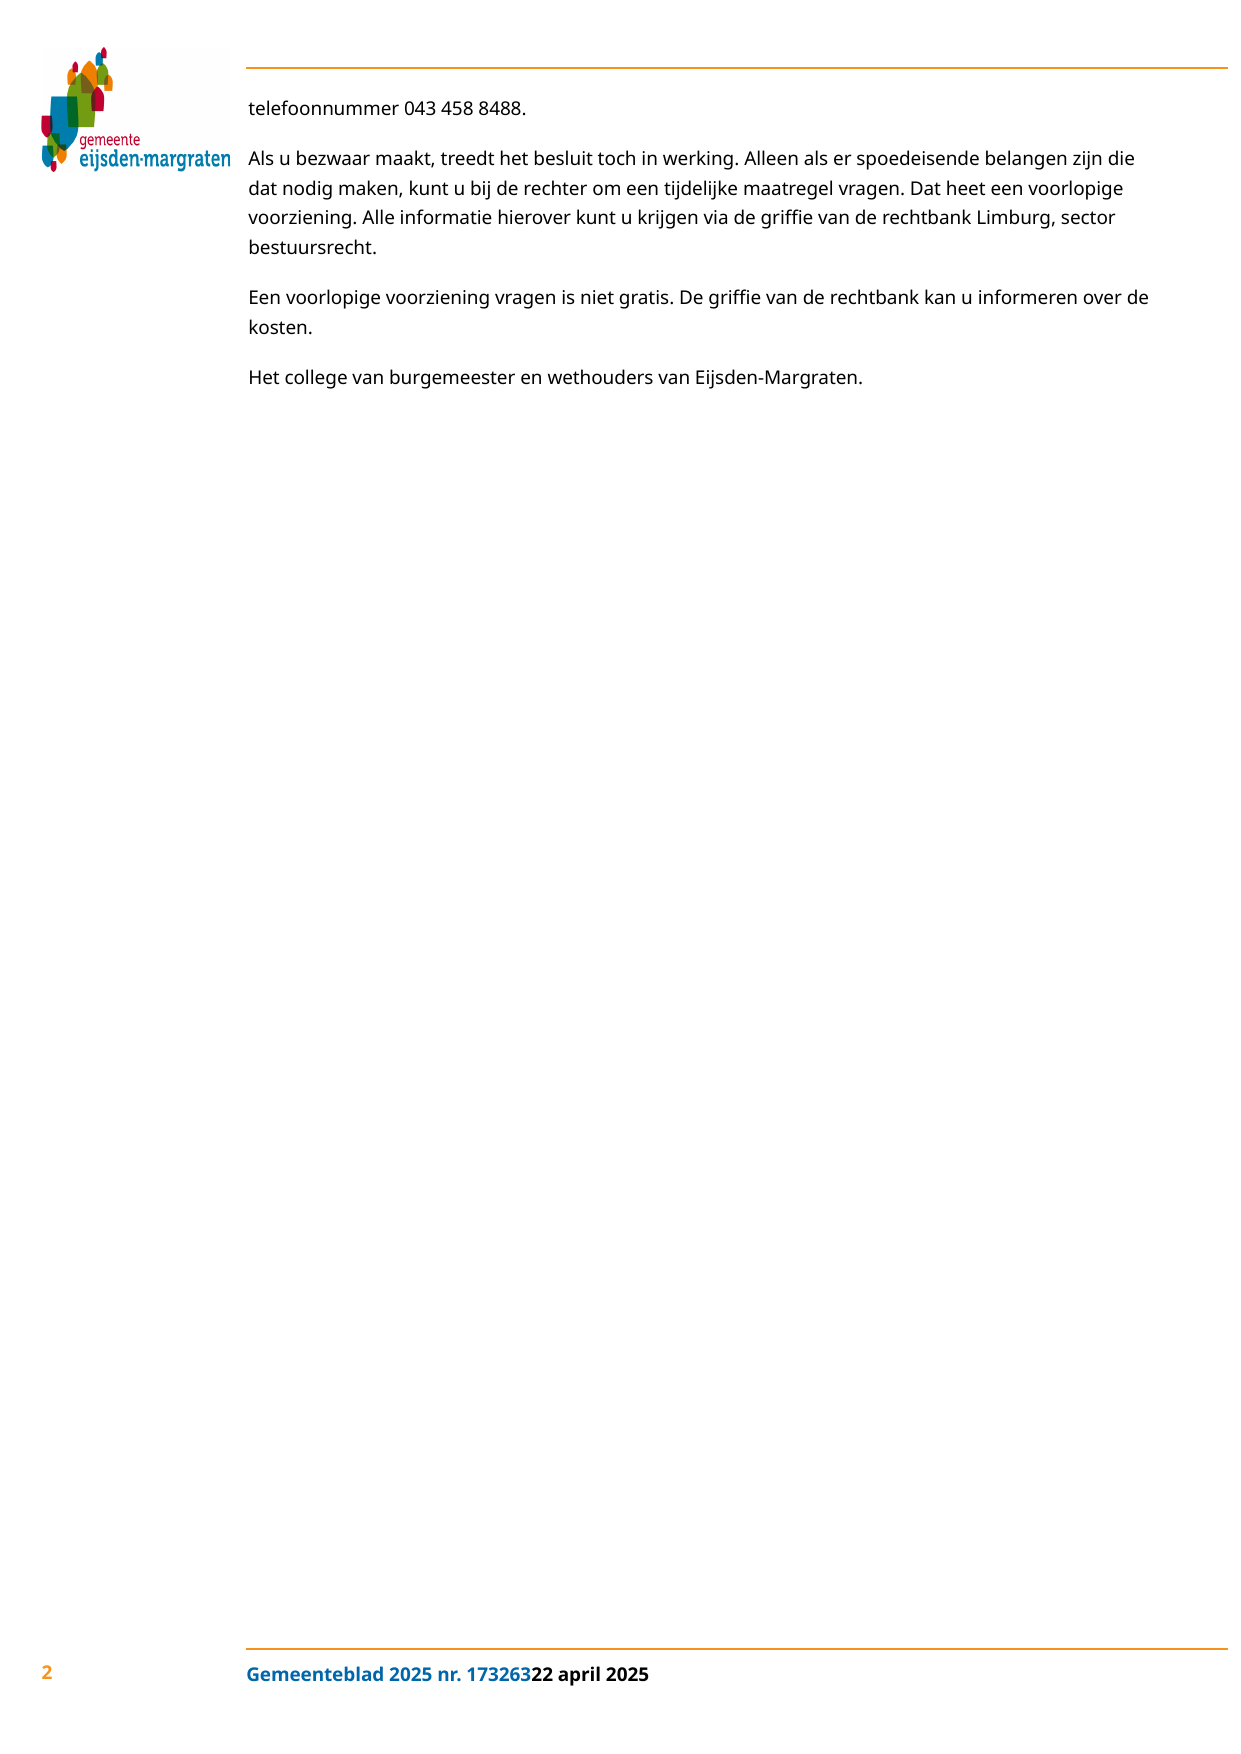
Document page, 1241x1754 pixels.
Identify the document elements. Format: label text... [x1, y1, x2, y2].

text Als u bezwaar maakt, treedt het besluit toch in werking. Alleen als er spoedeisende belangen zijn die dat nodig maken, kunt u bij de rechter om een tijdelijke maatregel vragen. Dat heet een voorlopige voorziening. Alle informatie hierover kunt u krijgen via de griffie van de rechtbank Limburg, sector bestuursrecht. [248, 145, 1152, 260]
text telefoonnummer 043 458 8488. [248, 95, 1152, 121]
text Het college van burgemeester en wethouders van Eijsden-Margraten. [248, 364, 1152, 390]
text Een voorlopige voorziening vragen is niet gratis. De griffie van de rechtbank kan u informeren over de kosten. [248, 284, 1152, 340]
picture [41, 47, 231, 172]
